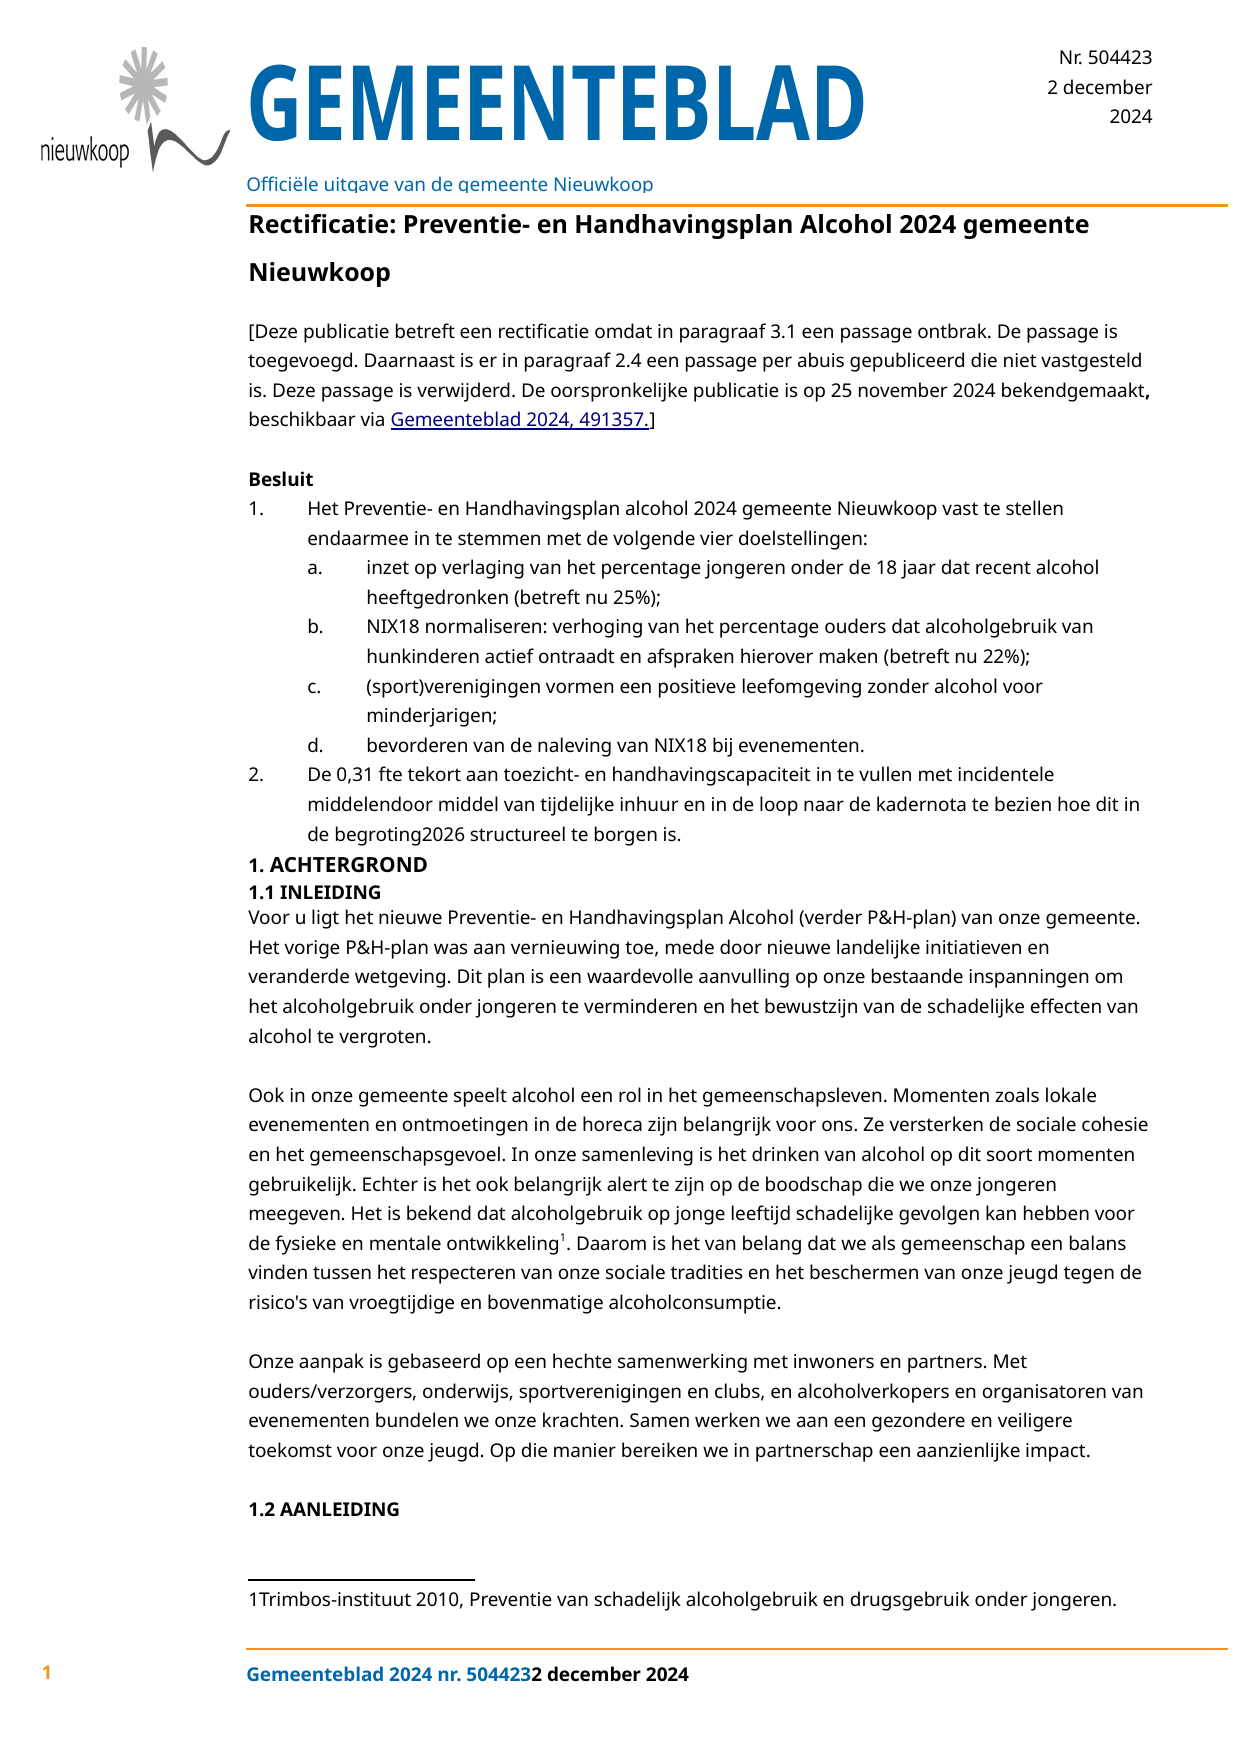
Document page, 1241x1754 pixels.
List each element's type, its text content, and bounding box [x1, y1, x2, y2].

list De 0,31 fte tekort aan toezicht- en handhavingscapaciteit in te vullen met incidentele middelendoor middel van tijdelijke inhuur en in de loop naar de kadernota te bezien hoe dit in de begroting2026 structureel te borgen is. [248, 762, 1152, 847]
picture [41, 47, 231, 172]
text 1.2 AANLEIDING [248, 1496, 1152, 1522]
text 1. ACHTERGROND [248, 850, 1152, 879]
list (sport)verenigingen vormen een positieve leefomgeving zonder alcohol voor minderjarigen; [307, 673, 1152, 728]
text Trimbos-instituut 2010, Preventie van schadelijk alcoholgebruik en drugsgebruik onder jongeren. [248, 1586, 1152, 1612]
text Besluit [248, 466, 1152, 492]
text Rectificatie: Preventie- en Handhavingsplan Alcohol 2024 gemeente Nieuwkoop [248, 207, 1152, 288]
text Voor u ligt het nieuwe Preventie- en Handhavingsplan Alcohol (verder P&H-plan) van onze gemeente. Het vorige P&H-plan was aan vernieuwing toe, mede door nieuwe landelijke initiatieven en veranderde wetgeving. Dit plan is een waardevolle aanvulling op onze bestaande inspanningen om het alcoholgebruik onder jongeren te verminderen en het bewustzijn van de schadelijke effecten van alcohol te vergroten. [248, 904, 1152, 1049]
list Het Preventie- en Handhavingsplan alcohol 2024 gemeente Nieuwkoop vast te stellen endaarmee in te stemmen met de volgende vier doelstellingen: [248, 495, 1152, 551]
text Ook in onze gemeente speelt alcohol een rol in het gemeenschapsleven. Momenten zoals lokale evenementen en ontmoetingen in de horeca zijn belangrijk voor ons. Ze versterken de sociale cohesie en het gemeenschapsgevoel. In onze samenleving is het drinken van alcohol op dit soort momenten gebruikelijk. Echter is het ook belangrijk alert te zijn op de boodschap die we onze jongeren meegeven. Het is bekend dat alcoholgebruik op jonge leeftijd schadelijke gevolgen kan hebben voor de fysieke en mentale ontwikkeling. Daarom is het van belang dat we als gemeenschap een balans vinden tussen het respecteren van onze sociale tradities en het beschermen van onze jeugd tegen de risico's van vroegtijdige en bovenmatige alcoholconsumptie. [248, 1082, 1152, 1315]
text 1.1 INLEIDING [248, 879, 1152, 904]
text [Deze publicatie betreft een rectificatie omdat in paragraaf 3.1 een passage ontbrak. De passage is toegevoegd. Daarnaast is er in paragraaf 2.4 een passage per abuis gepubliceerd die niet vastgesteld is. Deze passage is verwijderd. De oorspronkelijke publicatie is op 25 november 2024 bekendgemaakt, beschikbaar via Gemeenteblad 2024, 491357.] [248, 318, 1152, 432]
text Onze aanpak is gebaseerd op een hechte samenwerking met inwoners en partners. Met ouders/verzorgers, onderwijs, sportverenigingen en clubs, en alcoholverkopers en organisatoren van evenementen bundelen we onze krachten. Samen werken we aan een gezondere en veiligere toekomst voor onze jeugd. Op die manier bereiken we in partnerschap een aanzienlijke impact. [248, 1348, 1152, 1463]
list bevorderen van de naleving van NIX18 bij evenementen. [307, 732, 1152, 758]
list NIX18 normaliseren: verhoging van het percentage ouders dat alcoholgebruik van hunkinderen actief ontraadt en afspraken hierover maken (betreft nu 22%); [307, 614, 1152, 669]
list inzet op verlaging van het percentage jongeren onder de 18 jaar dat recent alcohol heeftgedronken (betreft nu 25%); [307, 554, 1152, 610]
